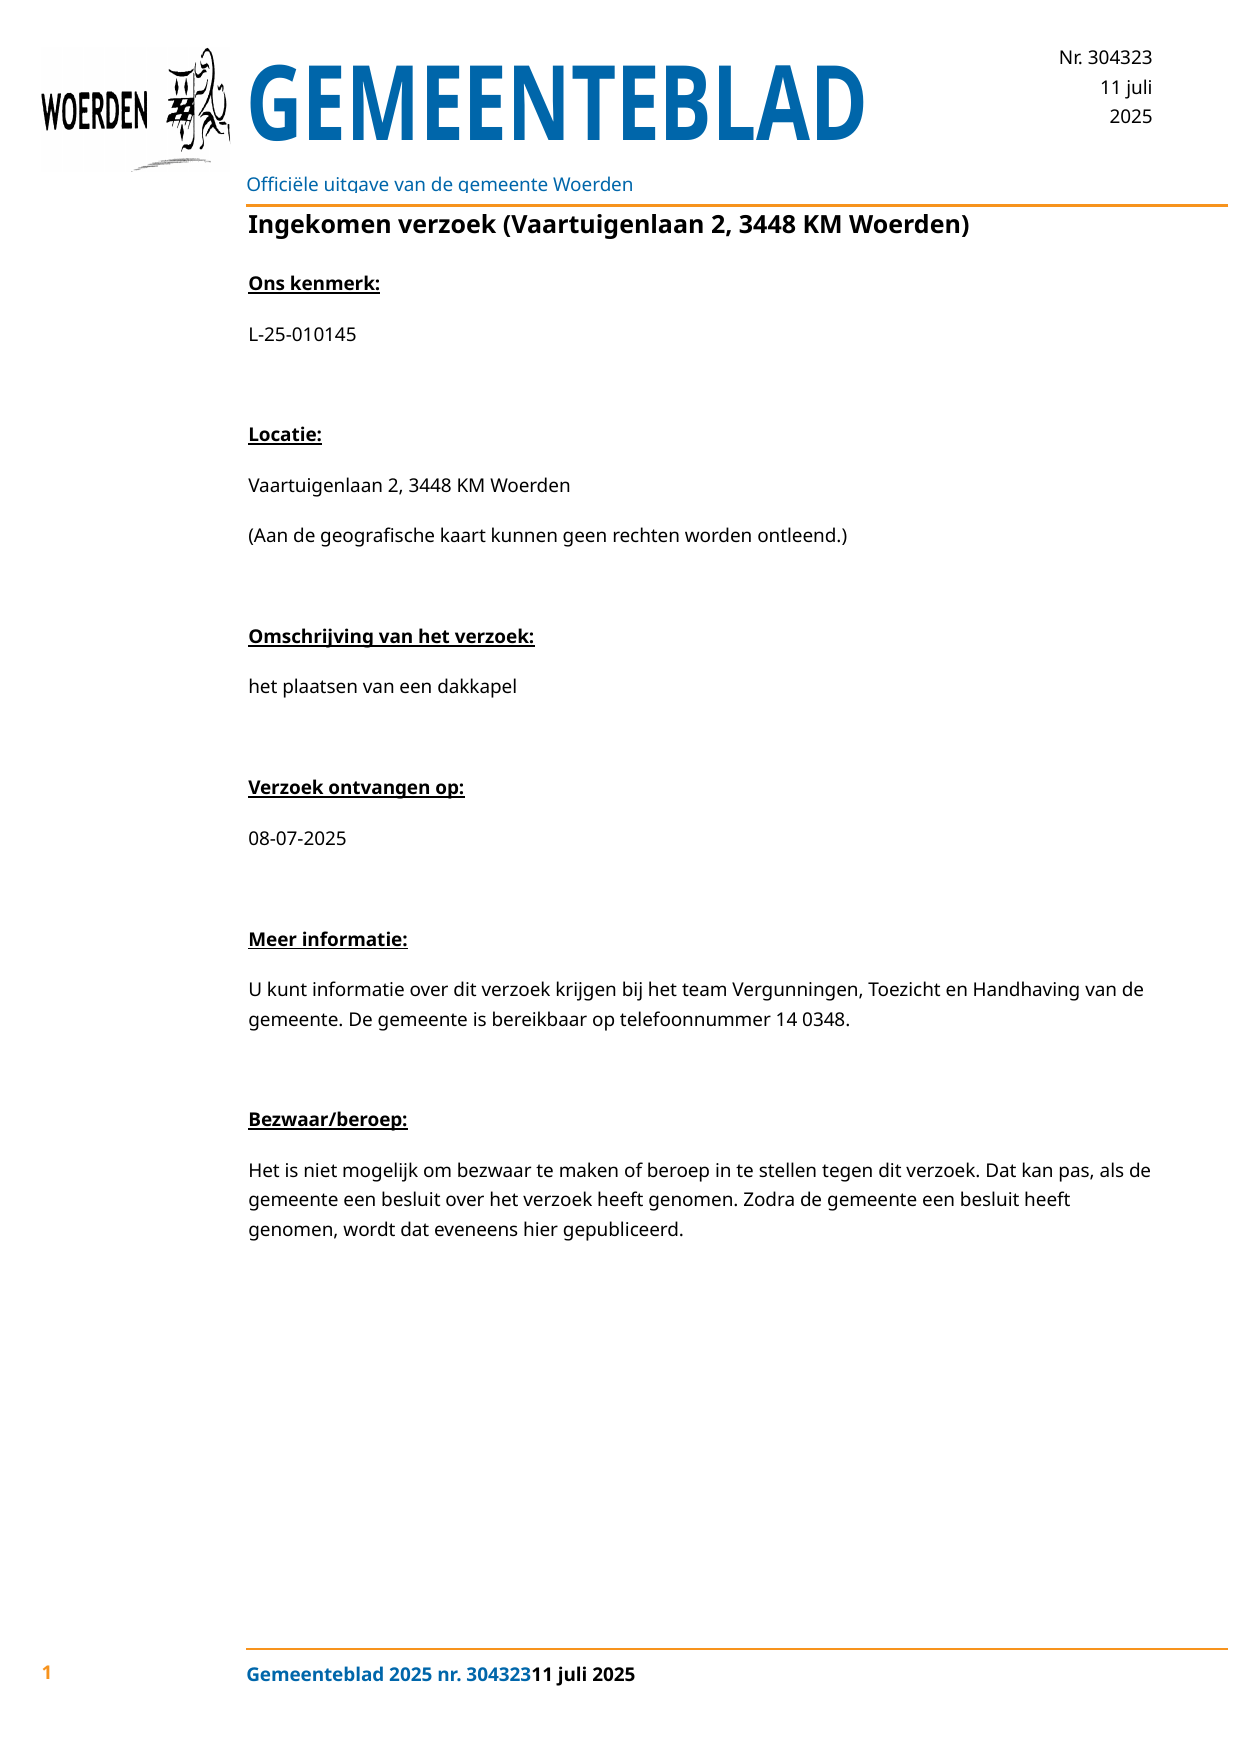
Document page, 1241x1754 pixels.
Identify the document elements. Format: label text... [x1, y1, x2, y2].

text Meer informatie: [248, 926, 1152, 951]
text Ingekomen verzoek (Vaartuigenlaan 2, 3448 KM Woerden) [248, 207, 1152, 241]
text L-25-010145 [248, 321, 1152, 346]
text Omschrijving van het verzoek: [248, 623, 1152, 649]
text Verzoek ontvangen op: [248, 774, 1152, 800]
picture [41, 47, 231, 172]
text Ons kenmerk: [248, 270, 1152, 296]
text het plaatsen van een dakkapel [248, 674, 1152, 699]
text Vaartuigenlaan 2, 3448 KM Woerden [248, 472, 1152, 498]
text (Aan de geografische kaart kunnen geen rechten worden ontleend.) [248, 522, 1152, 548]
text U kunt informatie over dit verzoek krijgen bij het team Vergunningen, Toezicht en Handhaving van de gemeente. De gemeente is bereikbaar op telefoonnummer 14 0348. [248, 976, 1152, 1031]
text Locatie: [248, 422, 1152, 447]
text 08-07-2025 [248, 825, 1152, 851]
text Bezwaar/beroep: [248, 1107, 1152, 1132]
text Het is niet mogelijk om bezwaar te maken of beroep in te stellen tegen dit verzoek. Dat kan pas, als de gemeente een besluit over het verzoek heeft genomen. Zodra de gemeente een besluit heeft genomen, wordt dat eveneens hier gepubliceerd. [248, 1157, 1152, 1242]
